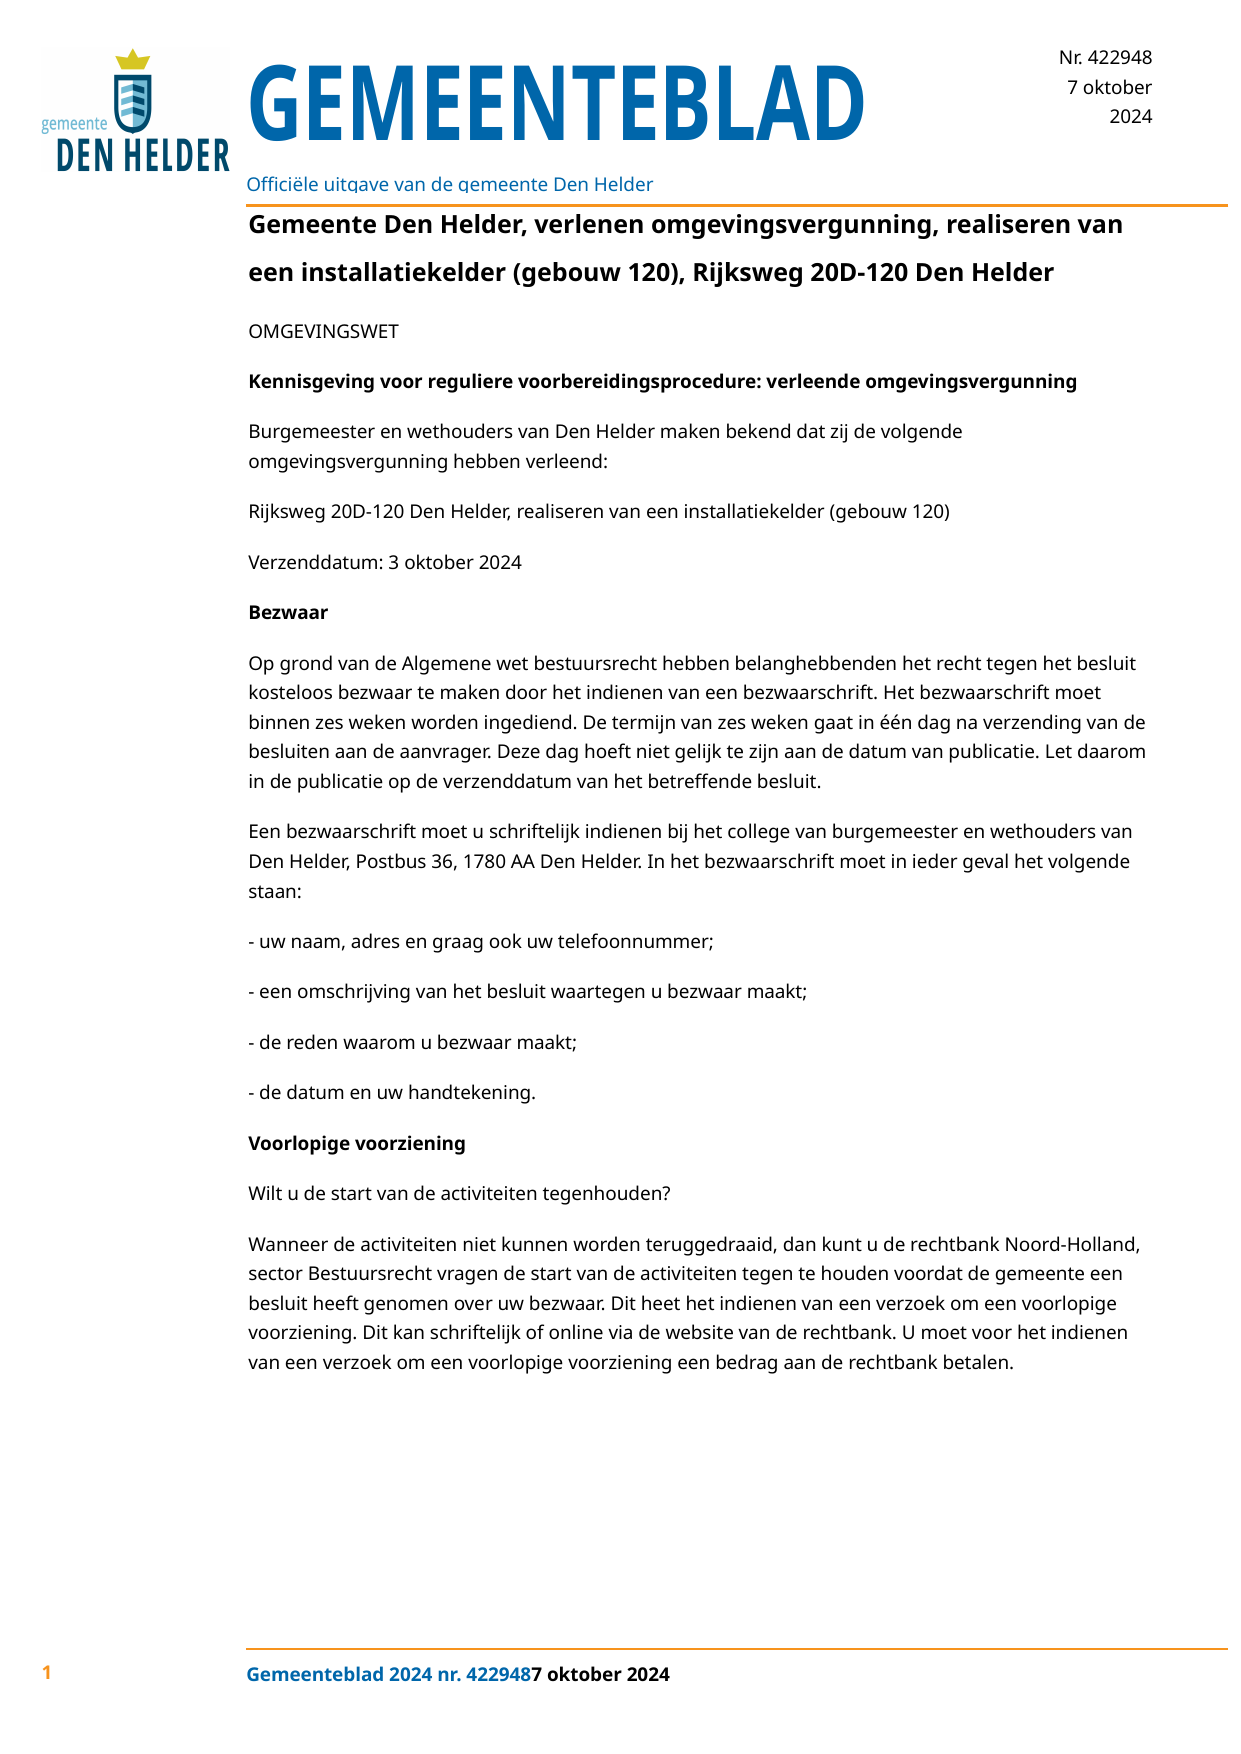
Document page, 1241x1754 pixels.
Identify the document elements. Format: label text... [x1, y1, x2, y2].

picture [182, 144, 187, 165]
text - de reden waarom u bezwaar maakt; [248, 1029, 1152, 1055]
picture [130, 157, 135, 172]
text Bezwaar [248, 599, 1152, 625]
text Burgemeester en wethouders van Den Helder maken bekend dat zij de volgende omgevingsvergunning hebben verleend: [248, 419, 1152, 474]
text Gemeente Den Helder, verlenen omgevingsvergunning, realiseren van een installatiekelder (gebouw 120), Rijksweg 20D-120 Den Helder [248, 207, 1152, 288]
text Kennisgeving voor reguliere voorbereidingsprocedure: verleende omgevingsvergunning [248, 368, 1152, 394]
text OMGEVINGSWET [248, 318, 1152, 344]
text Verzenddatum: 3 oktober 2024 [248, 549, 1152, 575]
text Rijksweg 20D-120 Den Helder, realiseren van een installatiekelder (gebouw 120) [248, 499, 1152, 524]
text Wanneer de activiteiten niet kunnen worden teruggedraaid, dan kunt u de rechtbank Noord-Holland, sector Bestuursrecht vragen de start van de activiteiten tegen te houden voordat de gemeente een besluit heeft genomen over uw bezwaar. Dit heet het indienen van een verzoek om een voorlopige voorziening. Dit kan schriftelijk of online via de website van de rechtbank. U moet voor het indienen van een verzoek om een voorlopige voorziening een bedrag aan de rechtbank betalen. [248, 1231, 1152, 1375]
text Een bezwaarschrift moet u schriftelijk indienen bij het college van burgemeester en wethouders van Den Helder, Postbus 36, 1780 AA Den Helder. In het bezwaarschrift moet in ieder geval het volgende staan: [248, 819, 1152, 904]
text - uw naam, adres en graag ook uw telefoonnummer; [248, 928, 1152, 954]
text Wilt u de start van de activiteiten tegenhouden? [248, 1180, 1152, 1206]
text - een omschrijving van het besluit waartegen u bezwaar maakt; [248, 979, 1152, 1004]
picture [63, 144, 68, 165]
text Op grond van de Algemene wet bestuursrecht hebben belanghebbenden het recht tegen het besluit kosteloos bezwaar te maken door het indienen van een bezwaarschrift. Het bezwaarschrift moet binnen zes weken worden ingediend. De termijn van zes weken gaat in één dag na verzending van de besluiten aan de aanvrager. Deze dag hoeft niet gelijk te zijn aan de datum van publicatie. Let daarom in de publicatie op de verzenddatum van het betreffende besluit. [248, 650, 1152, 794]
text - de datum en uw handtekening. [248, 1079, 1152, 1105]
picture [220, 160, 224, 172]
picture [100, 154, 106, 172]
text Voorlopige voorziening [248, 1130, 1152, 1156]
picture [41, 47, 231, 172]
